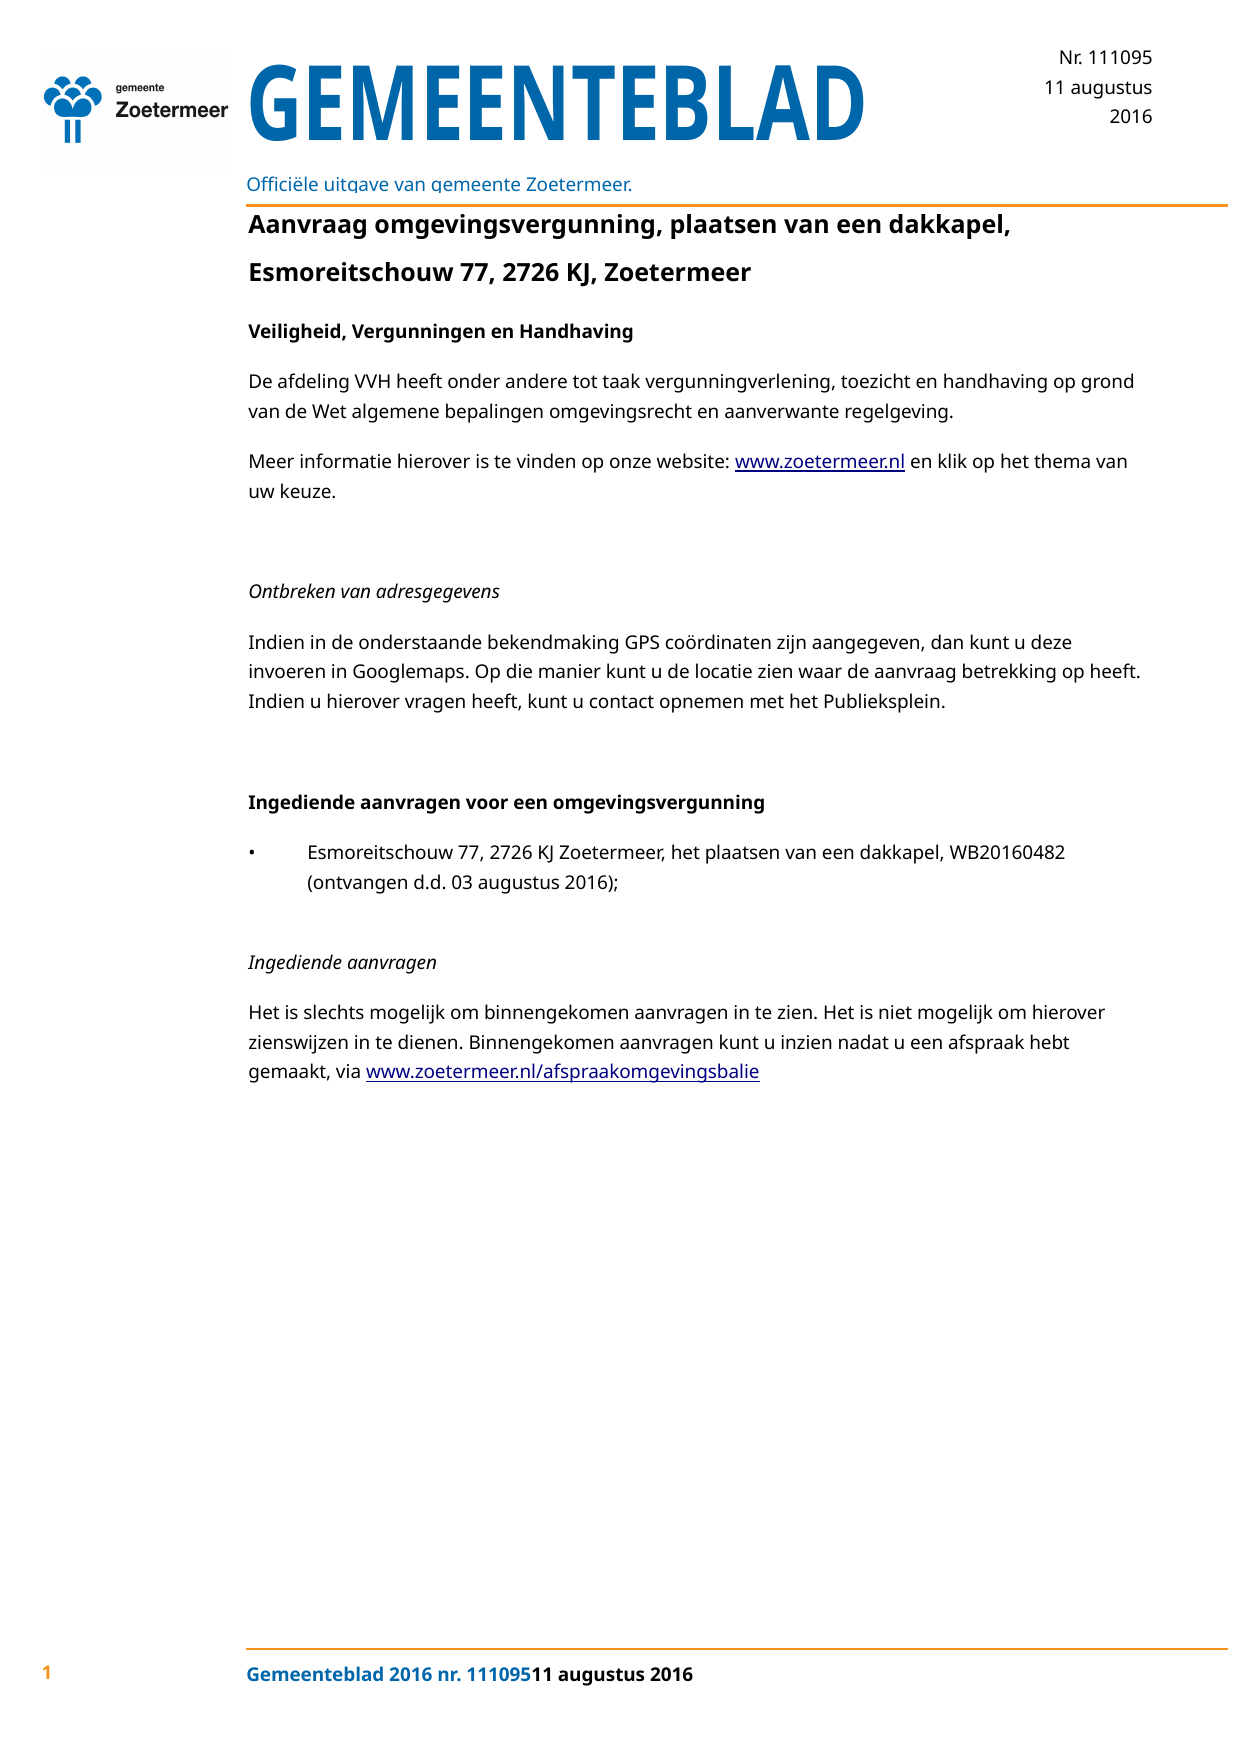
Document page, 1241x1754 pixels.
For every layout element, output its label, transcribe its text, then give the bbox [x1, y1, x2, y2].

text Veiligheid, Vergunningen en Handhaving [248, 318, 1152, 344]
text Ingediende aanvragen voor een omgevingsvergunning [248, 789, 1152, 815]
text Indien in de onderstaande bekendmaking GPS coördinaten zijn aangegeven, dan kunt u deze invoeren in Googlemaps. Op die manier kunt u de locatie zien waar de aanvraag betrekking op heeft. Indien u hierover vragen heeft, kunt u contact opnemen met het Publieksplein. [248, 629, 1152, 714]
text Het is slechts mogelijk om binnengekomen aanvragen in te zien. Het is niet mogelijk om hierover zienswijzen in te dienen. Binnengekomen aanvragen kunt u inzien nadat u een afspraak hebt gemaakt, via www.zoetermeer.nl/afspraakomgevingsbalie [248, 999, 1152, 1084]
text Meer informatie hierover is te vinden op onze website: www.zoetermeer.nl en klik op het thema van uw keuze. [248, 448, 1152, 504]
text Aanvraag omgevingsvergunning, plaatsen van een dakkapel, Esmoreitschouw 77, 2726 KJ, Zoetermeer [248, 207, 1152, 288]
picture [41, 47, 231, 172]
text Ontbreken van adresgegevens [248, 579, 1152, 604]
text De afdeling VVH heeft onder andere tot taak vergunningverlening, toezicht en handhaving op grond van de Wet algemene bepalingen omgevingsrecht en aanverwante regelgeving. [248, 368, 1152, 424]
text Ingediende aanvragen [248, 949, 1152, 975]
list Esmoreitschouw 77, 2726 KJ Zoetermeer, het plaatsen van een dakkapel, WB20160482 (ontvangen d.d. 03 augustus 2016); [248, 839, 1152, 895]
